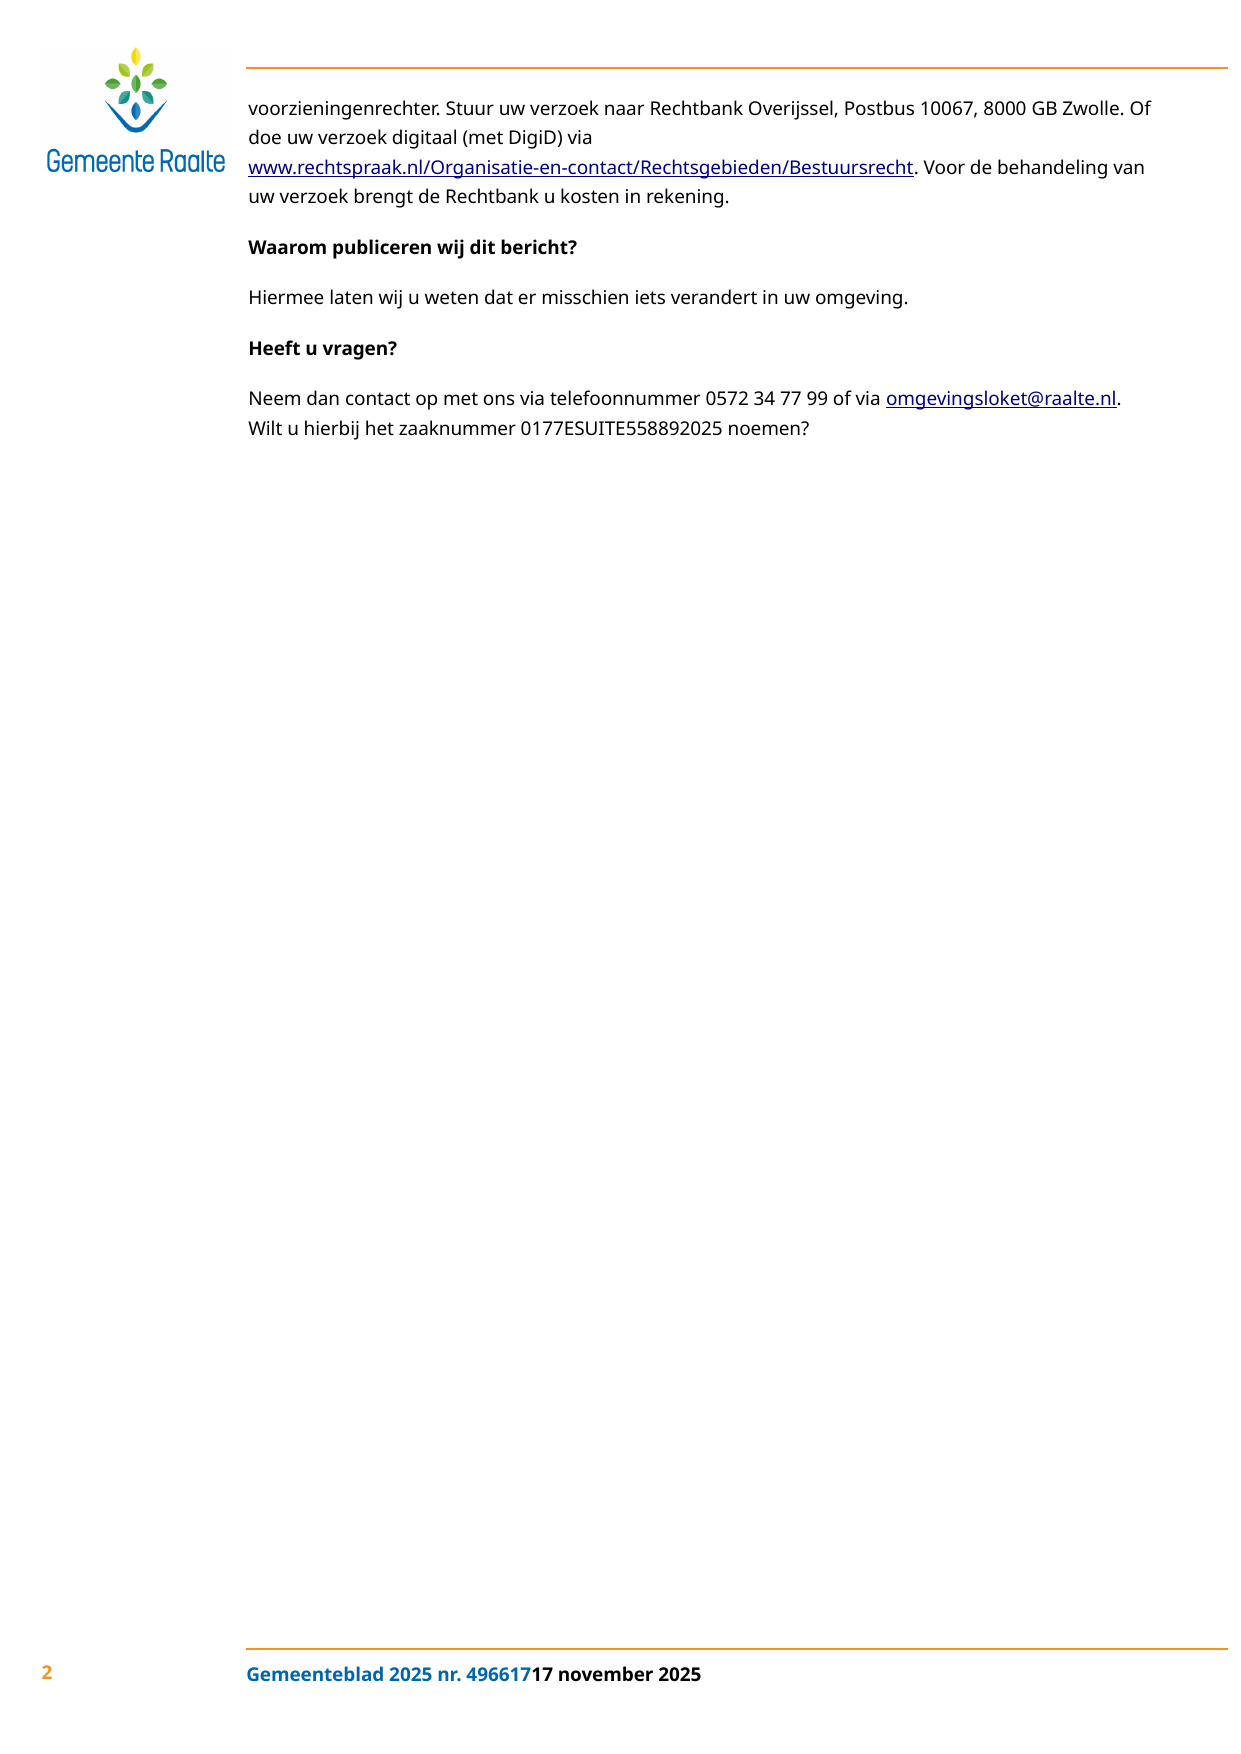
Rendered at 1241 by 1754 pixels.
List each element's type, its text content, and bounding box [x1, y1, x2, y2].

picture [41, 47, 231, 172]
text Heeft u vragen? [248, 335, 1152, 361]
text voorzieningenrechter. Stuur uw verzoek naar Rechtbank Overijssel, Postbus 10067, 8000 GB Zwolle. Of doe uw verzoek digitaal (met DigiD) via www.rechtspraak.nl/Organisatie-en-contact/Rechtsgebieden/Bestuursrecht. Voor de behandeling van uw verzoek brengt de Rechtbank u kosten in rekening. [248, 95, 1152, 209]
text Waarom publiceren wij dit bericht? [248, 234, 1152, 260]
text Neem dan contact op met ons via telefoonnummer 0572 34 77 99 of via omgevingsloket@raalte.nl. Wilt u hierbij het zaaknummer 0177ESUITE558892025 noemen? [248, 385, 1152, 441]
text Hiermee laten wij u weten dat er misschien iets verandert in uw omgeving. [248, 284, 1152, 310]
